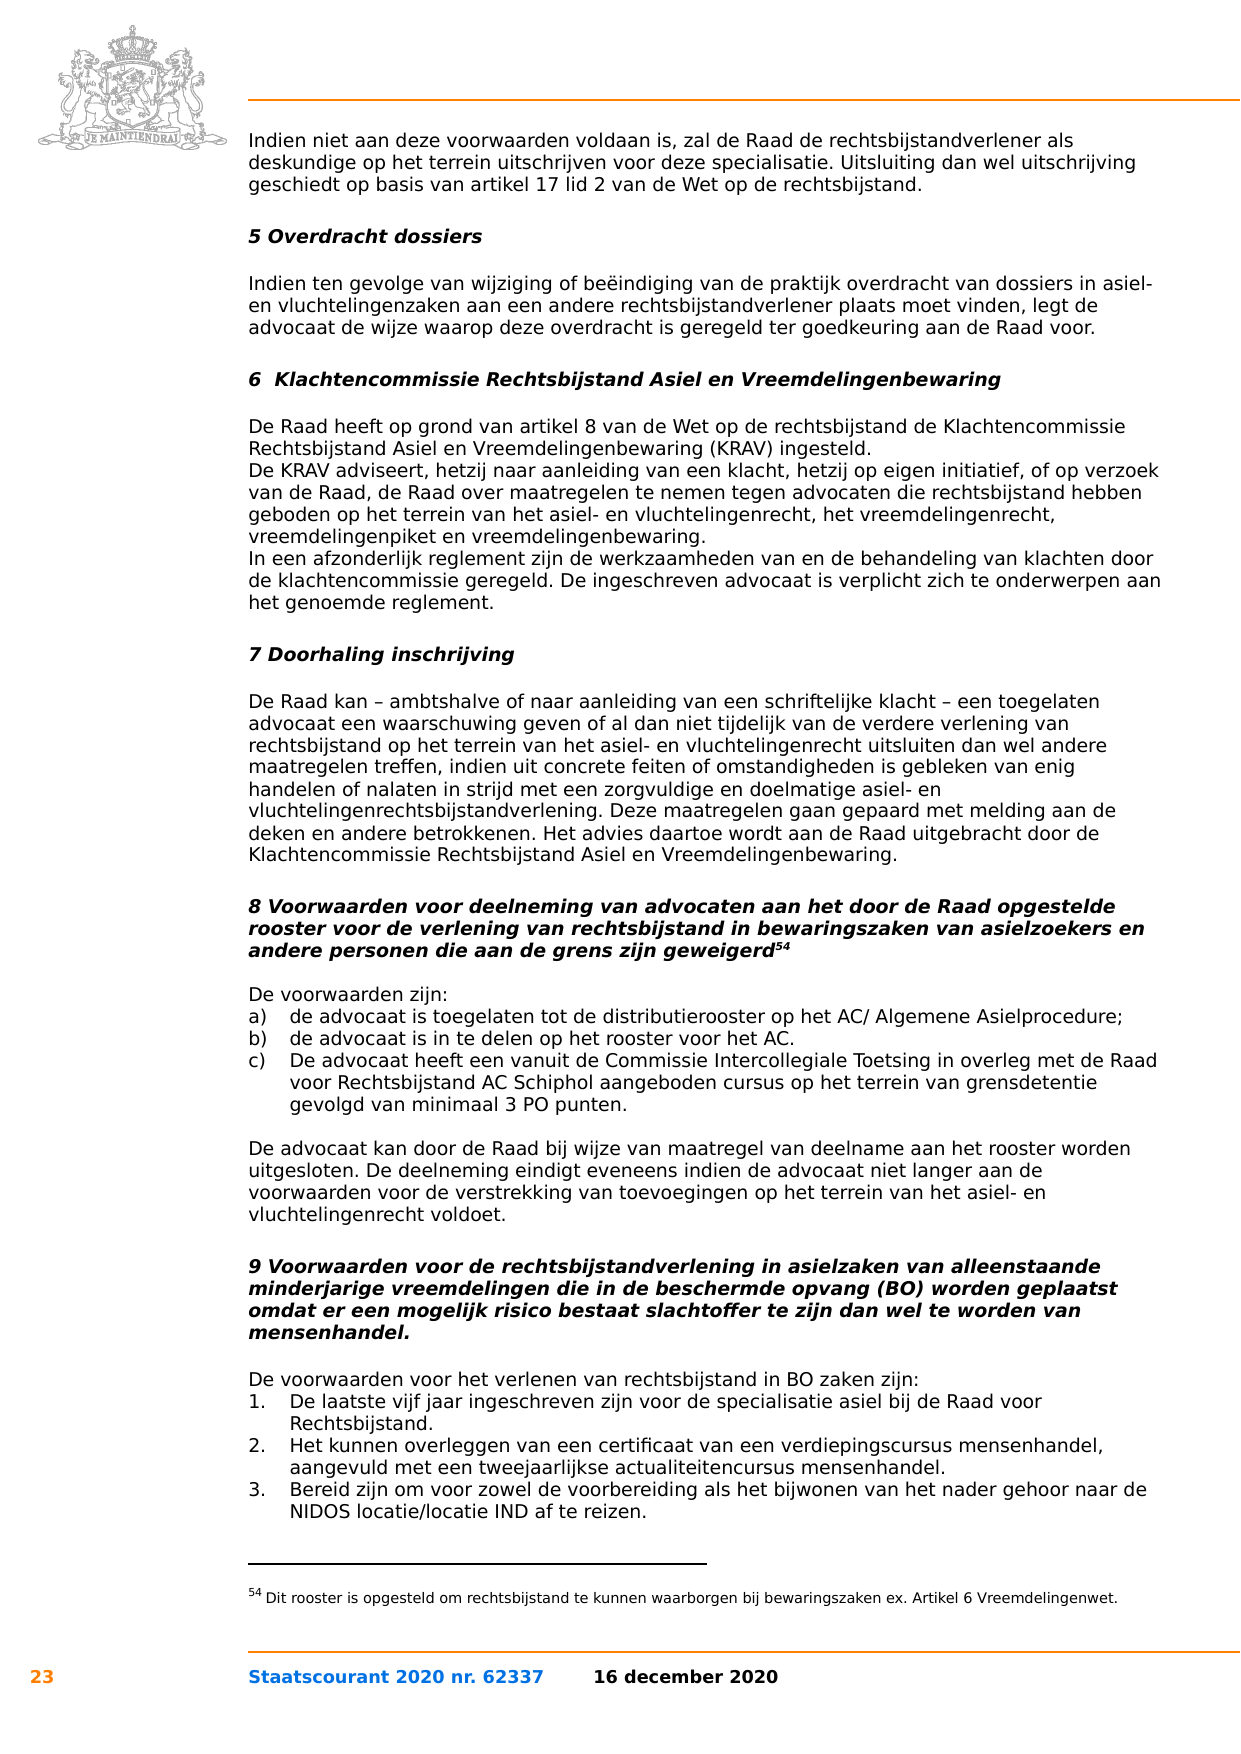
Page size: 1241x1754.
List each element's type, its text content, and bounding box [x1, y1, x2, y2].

text 2. Het kunnen overleggen van een certificaat van een verdiepingscursus mensenhandel, aangevuld met een tweejaarlijkse actualiteitencursus mensenhandel. [248, 1435, 1163, 1479]
subtitle 9 Voorwaarden voor de rechtsbijstandverlening in asielzaken van alleenstaande minderjarige vreemdelingen die in de beschermde opvang (BO) worden geplaatst omdat er een mogelijk risico bestaat slachtoffer te zijn dan wel te worden van mensenhandel. [248, 1256, 1163, 1344]
text Dit rooster is opgesteld om rechtsbijstand te kunnen waarborgen bij bewaringszaken ex. Artikel 6 Vreemdelingenwet. [248, 1586, 1163, 1608]
subtitle 7 Doorhaling inschrijving [248, 643, 1163, 666]
text De voorwaarden voor het verlenen van rechtsbijstand in BO zaken zijn: [248, 1369, 1163, 1391]
text a) de advocaat is toegelaten tot de distributierooster op het AC/ Algemene Asielprocedure; [248, 1006, 1163, 1028]
text Indien ten gevolge van wijziging of beëindiging van de praktijk overdracht van dossiers in asiel- en vluchtelingenzaken aan een andere rechtsbijstandverlener plaats moet vinden, legt de advocaat de wijze waarop deze overdracht is geregeld ter goedkeuring aan de Raad voor. [248, 273, 1163, 339]
subtitle 8 Voorwaarden voor deelneming van advocaten aan het door de Raad opgestelde rooster voor de verlening van rechtsbijstand in bewaringszaken van asielzoekers en andere personen die aan de grens zijn geweigerd [248, 896, 1163, 962]
text De Raad heeft op grond van artikel 8 van de Wet op de rechtsbijstand de Klachtencommissie Rechtsbijstand Asiel en Vreemdelingenbewaring (KRAV) ingesteld. [248, 416, 1163, 460]
text Indien niet aan deze voorwaarden voldaan is, zal de Raad de rechtsbijstandverlener als deskundige op het terrein uitschrijven voor deze specialisatie. Uitsluiting dan wel uitschrijving geschiedt op basis van artikel 17 lid 2 van de Wet op de rechtsbijstand. [248, 130, 1163, 196]
text De Raad kan – ambtshalve of naar aanleiding van een schriftelijke klacht – een toegelaten advocaat een waarschuwing geven of al dan niet tijdelijk van de verdere verlening van rechtsbijstand op het terrein van het asiel- en vluchtelingenrecht uitsluiten dan wel andere maatregelen treffen, indien uit concrete feiten of omstandigheden is gebleken van enig handelen of nalaten in strijd met een zorgvuldige en doelmatige asiel- en vluchtelingenrechtsbijstandverlening. Deze maatregelen gaan gepaard met melding aan de deken en andere betrokkenen. Het advies daartoe wordt aan de Raad uitgebracht door de Klachtencommissie Rechtsbijstand Asiel en Vreemdelingenbewaring. [248, 691, 1163, 866]
text De advocaat kan door de Raad bij wijze van maatregel van deelname aan het rooster worden uitgesloten. De deelneming eindigt eveneens indien de advocaat niet langer aan de voorwaarden voor de verstrekking van toevoegingen op het terrein van het asiel- en vluchtelingenrecht voldoet. [248, 1138, 1163, 1226]
text b) de advocaat is in te delen op het rooster voor het AC. [248, 1028, 1163, 1050]
subtitle 6 Klachtencommissie Rechtsbijstand Asiel en Vreemdelingenbewaring [248, 369, 1163, 391]
text 3. Bereid zijn om voor zowel de voorbereiding als het bijwonen van het nader gehoor naar de NIDOS locatie/locatie IND af te reizen. [248, 1479, 1163, 1523]
subtitle 5 Overdracht dossiers [248, 226, 1163, 248]
text 1. De laatste vijf jaar ingeschreven zijn voor de specialisatie asiel bij de Raad voor Rechtsbijstand. [248, 1391, 1163, 1435]
text De KRAV adviseert, hetzij naar aanleiding van een klacht, hetzij op eigen initiatief, of op verzoek van de Raad, de Raad over maatregelen te nemen tegen advocaten die rechtsbijstand hebben geboden op het terrein van het asiel- en vluchtelingenrecht, het vreemdelingenrecht, vreemdelingenpiket en vreemdelingenbewaring. [248, 460, 1163, 548]
picture [38, 25, 227, 150]
text In een afzonderlijk reglement zijn de werkzaamheden van en de behandeling van klachten door de klachtencommissie geregeld. De ingeschreven advocaat is verplicht zich te onderwerpen aan het genoemde reglement. [248, 548, 1163, 613]
text De voorwaarden zijn: [248, 984, 1163, 1006]
text c) De advocaat heeft een vanuit de Commissie Intercollegiale Toetsing in overleg met de Raad voor Rechtsbijstand AC Schiphol aangeboden cursus op het terrein van grensdetentie gevolgd van minimaal 3 PO punten. [248, 1050, 1163, 1116]
